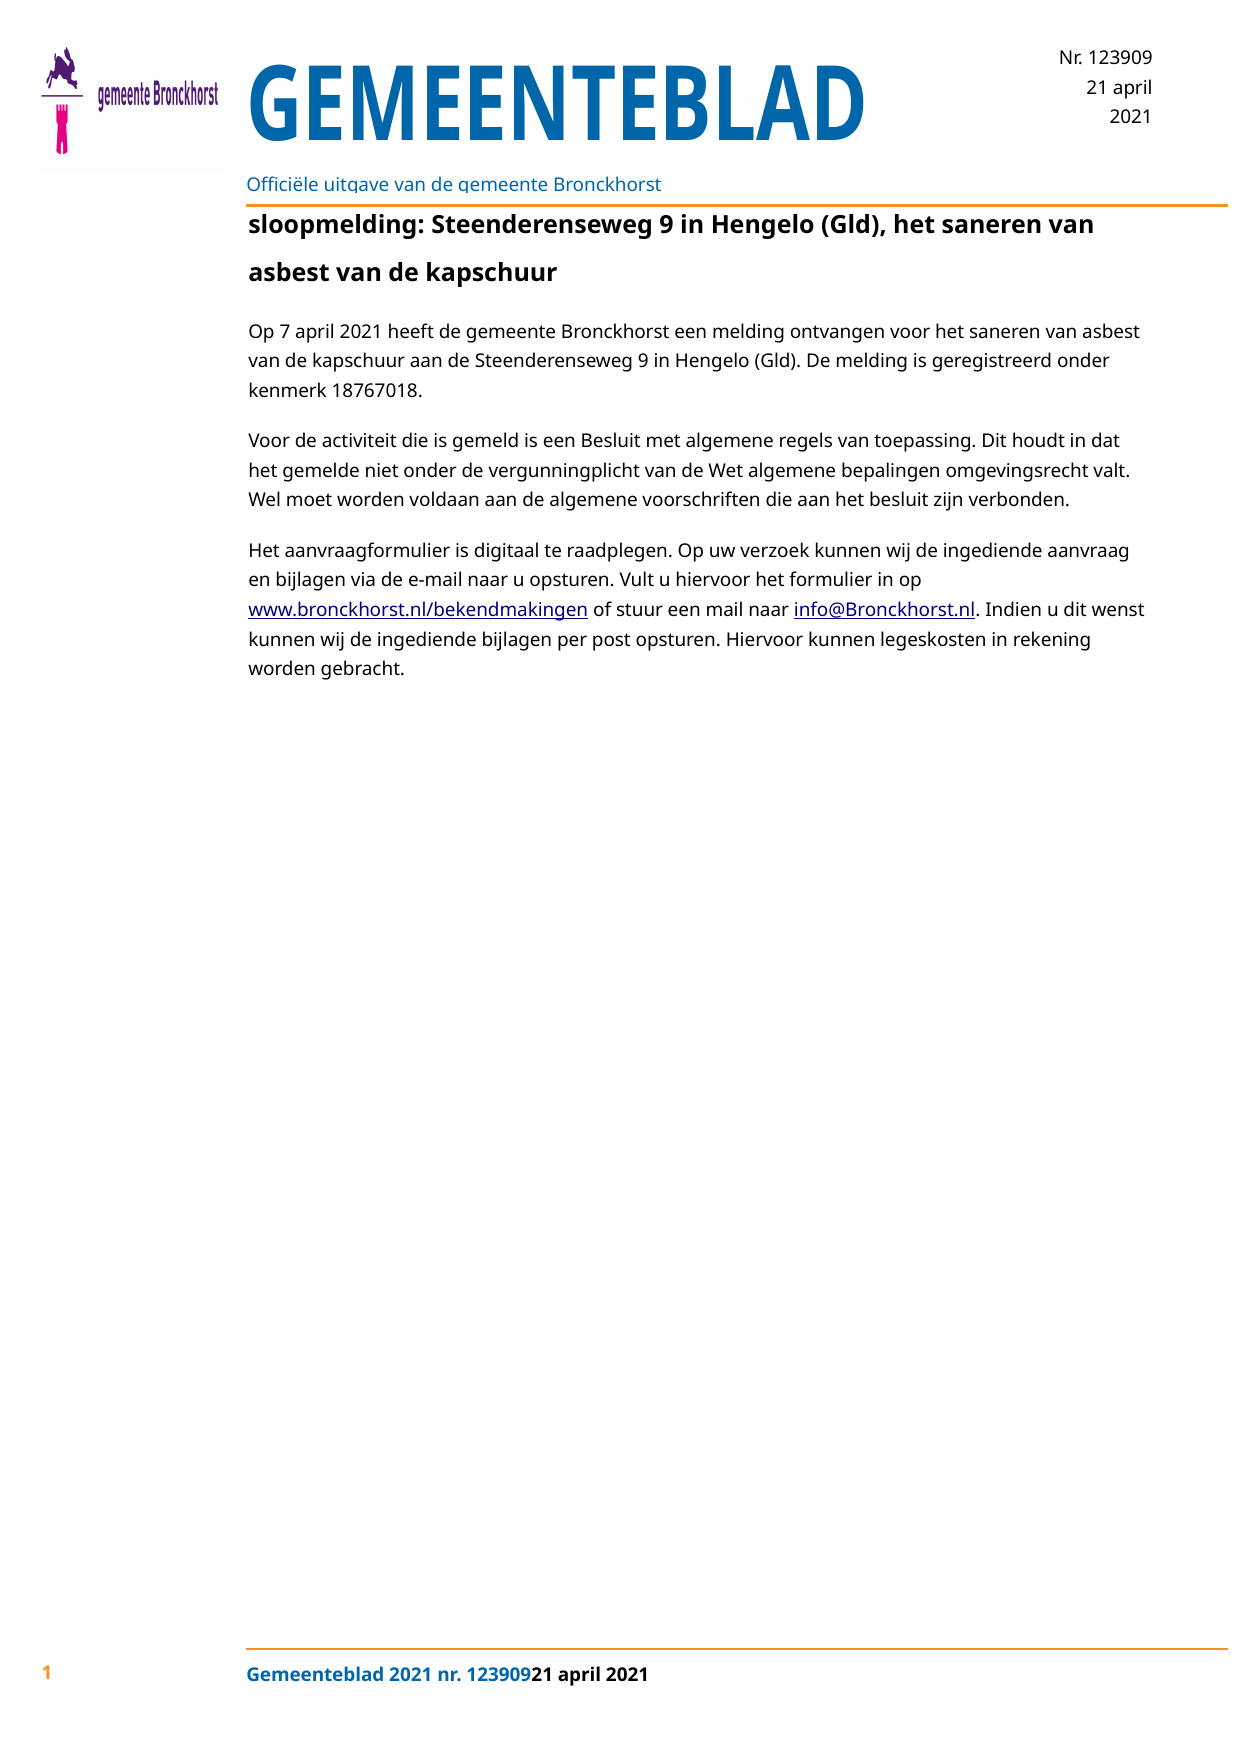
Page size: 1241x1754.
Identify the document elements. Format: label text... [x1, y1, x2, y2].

text sloopmelding: Steenderenseweg 9 in Hengelo (Gld), het saneren van asbest van de kapschuur [248, 207, 1152, 288]
text Voor de activiteit die is gemeld is een Besluit met algemene regels van toepassing. Dit houdt in dat het gemelde niet onder de vergunningplicht van de Wet algemene bepalingen omgevingsrecht valt. Wel moet worden voldaan aan de algemene voorschriften die aan het besluit zijn verbonden. [248, 427, 1152, 512]
picture [41, 47, 231, 172]
text Het aanvraagformulier is digitaal te raadplegen. Op uw verzoek kunnen wij de ingediende aanvraag en bijlagen via de e-mail naar u opsturen. Vult u hiervoor het formulier in op www.bronckhorst.nl/bekendmakingen of stuur een mail naar info@Bronckhorst.nl. Indien u dit wenst kunnen wij de ingediende bijlagen per post opsturen. Hiervoor kunnen legeskosten in rekening worden gebracht. [248, 537, 1152, 681]
text Op 7 april 2021 heeft de gemeente Bronckhorst een melding ontvangen voor het saneren van asbest van de kapschuur aan de Steenderenseweg 9 in Hengelo (Gld). De melding is geregistreerd onder kenmerk 18767018. [248, 318, 1152, 403]
